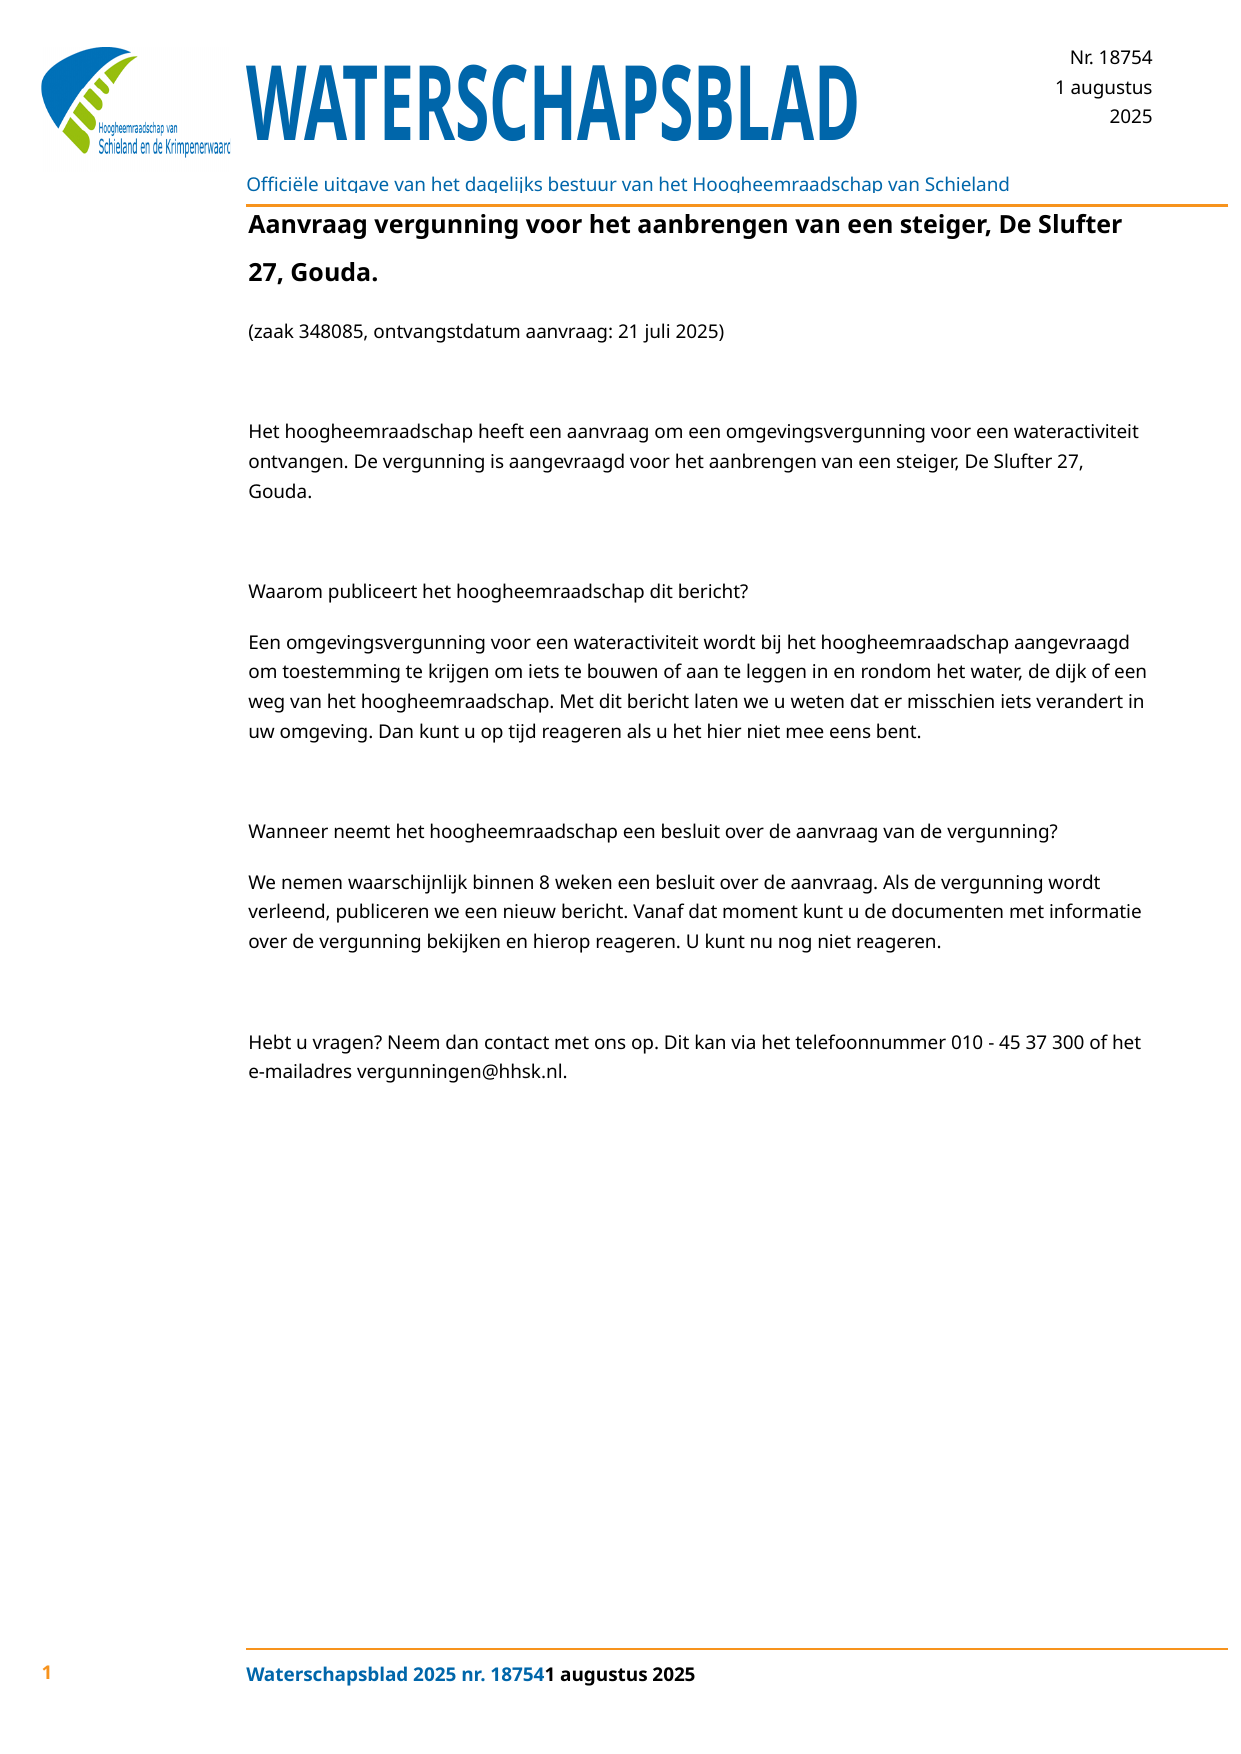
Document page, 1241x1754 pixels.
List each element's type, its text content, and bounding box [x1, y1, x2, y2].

text Hebt u vragen? Neem dan contact met ons op. Dit kan via het telefoonnummer 010 - 45 37 300 of het e-mailadres vergunningen@hhsk.nl. [248, 1029, 1152, 1084]
text Een omgevingsvergunning voor een wateractiviteit wordt bij het hoogheemraadschap aangevraagd om toestemming te krijgen om iets te bouwen of aan te leggen in en rondom het water, de dijk of een weg van het hoogheemraadschap. Met dit bericht laten we u weten dat er misschien iets verandert in uw omgeving. Dan kunt u op tijd reageren als u het hier niet mee eens bent. [248, 629, 1152, 744]
picture [41, 47, 231, 172]
text We nemen waarschijnlijk binnen 8 weken een besluit over de aanvraag. Als de vergunning wordt verleend, publiceren we een nieuw bericht. Vanaf dat moment kunt u de documenten met informatie over de vergunning bekijken en hierop reageren. U kunt nu nog niet reageren. [248, 869, 1152, 954]
text Waarom publiceert het hoogheemraadschap dit bericht? [248, 579, 1152, 604]
text Aanvraag vergunning voor het aanbrengen van een steiger, De Slufter 27, Gouda. [248, 207, 1152, 288]
text (zaak 348085, ontvangstdatum aanvraag: 21 juli 2025) [248, 318, 1152, 344]
text Het hoogheemraadschap heeft een aanvraag om een omgevingsvergunning voor een wateractiviteit ontvangen. De vergunning is aangevraagd voor het aanbrengen van een steiger, De Slufter 27, Gouda. [248, 419, 1152, 504]
text Wanneer neemt het hoogheemraadschap een besluit over de aanvraag van de vergunning? [248, 819, 1152, 844]
